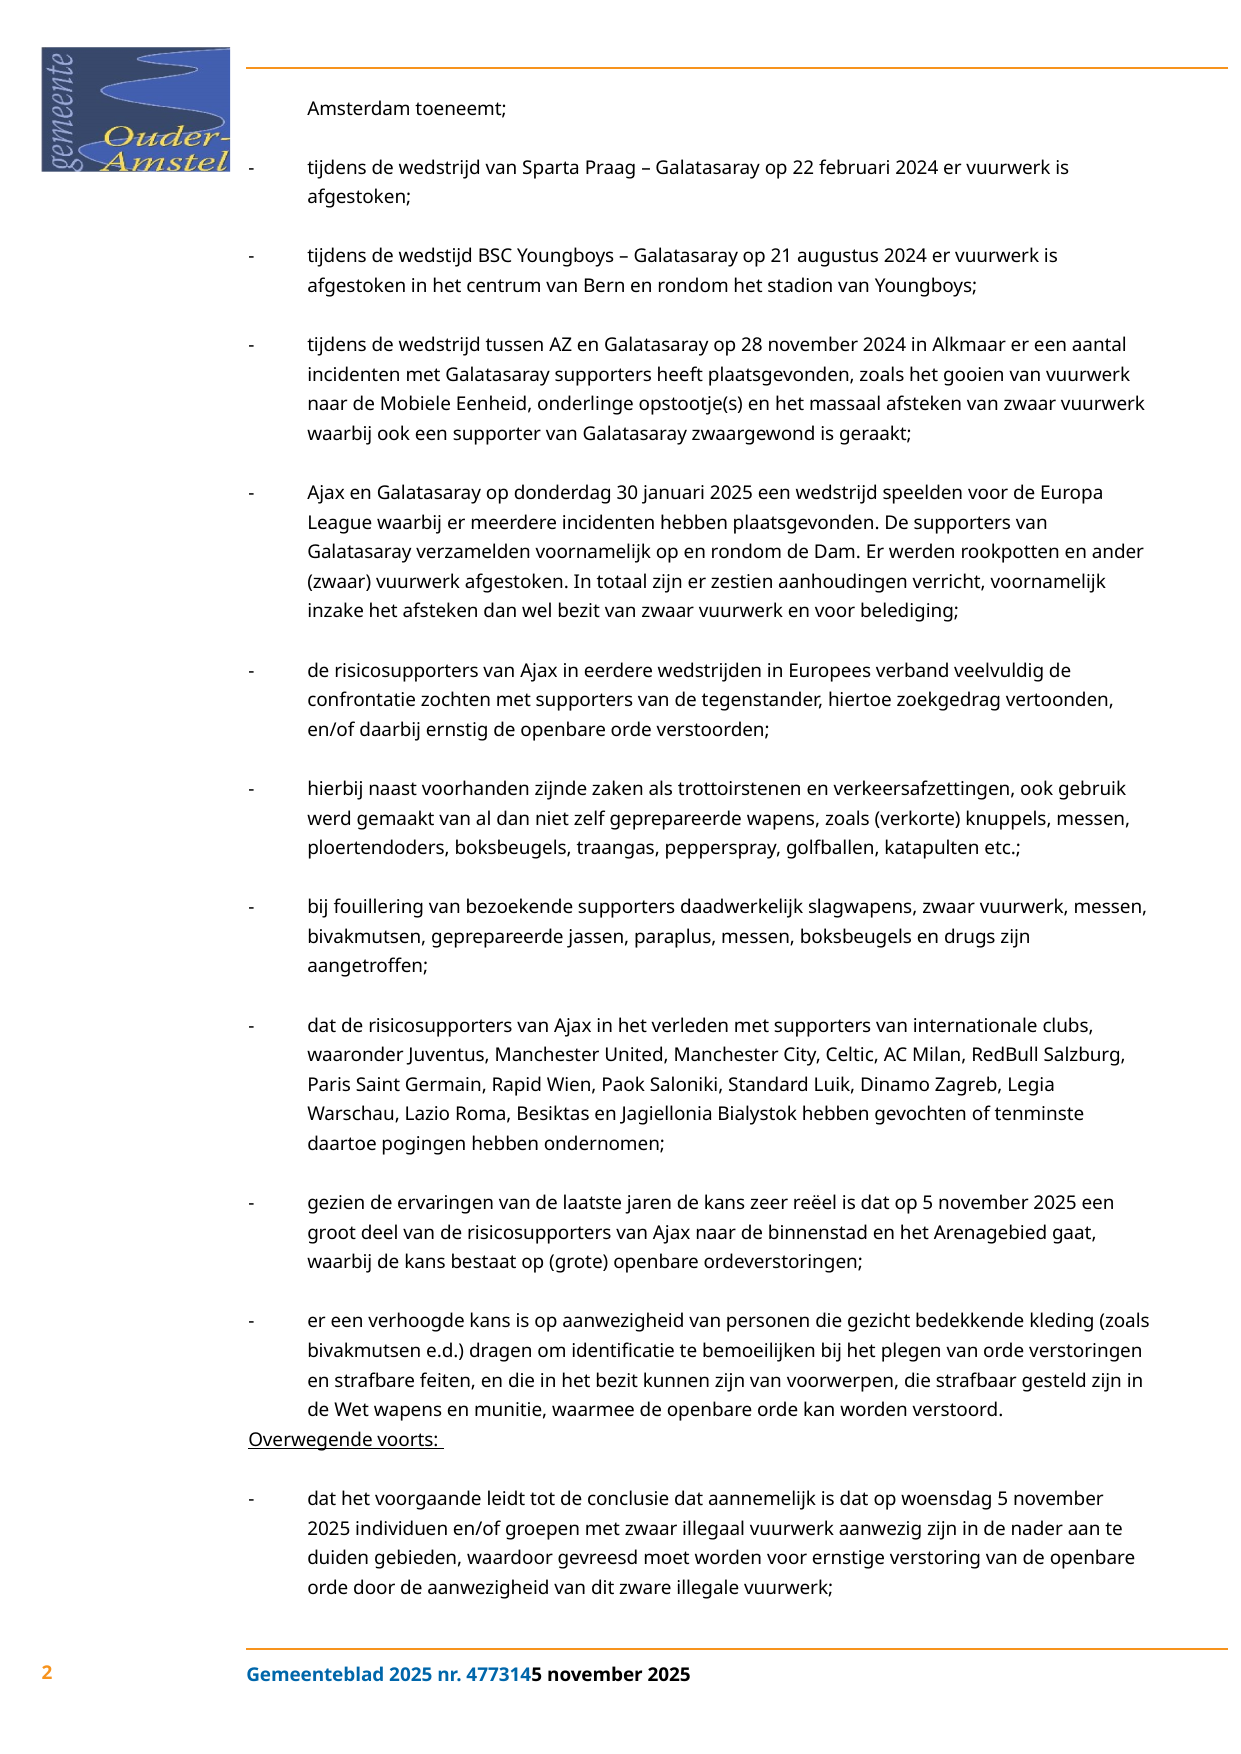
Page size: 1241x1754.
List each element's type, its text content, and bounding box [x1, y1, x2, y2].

list Amsterdam toeneemt; [248, 95, 1152, 121]
list dat de risicosupporters van Ajax in het verleden met supporters van internationale clubs, waaronder Juventus, Manchester United, Manchester City, Celtic, AC Milan, RedBull Salzburg, Paris Saint Germain, Rapid Wien, Paok Saloniki, Standard Luik, Dinamo Zagreb, Legia Warschau, Lazio Roma, Besiktas en Jagiellonia Bialystok hebben gevochten of tenminste daartoe pogingen hebben ondernomen; [248, 1012, 1152, 1156]
list dat het voorgaande leidt tot de conclusie dat aannemelijk is dat op woensdag 5 november 2025 individuen en/of groepen met zwaar illegaal vuurwerk aanwezig zijn in de nader aan te duiden gebieden, waardoor gevreesd moet worden voor ernstige verstoring van de openbare orde door de aanwezigheid van dit zware illegale vuurwerk; [248, 1485, 1152, 1600]
text Overwegende voorts: [248, 1426, 1152, 1452]
list bij fouillering van bezoekende supporters daadwerkelijk slagwapens, zwaar vuurwerk, messen, bivakmutsen, geprepareerde jassen, paraplus, messen, boksbeugels en drugs zijn aangetroffen; [248, 893, 1152, 978]
list tijdens de wedstrijd tussen AZ en Galatasaray op 28 november 2024 in Alkmaar er een aantal incidenten met Galatasaray supporters heeft plaatsgevonden, zoals het gooien van vuurwerk naar de Mobiele Eenheid, onderlinge opstootje(s) en het massaal afsteken van zwaar vuurwerk waarbij ook een supporter van Galatasaray zwaargewond is geraakt; [248, 331, 1152, 446]
picture [41, 47, 231, 172]
list de risicosupporters van Ajax in eerdere wedstrijden in Europees verband veelvuldig de confrontatie zochten met supporters van de tegenstander, hiertoe zoekgedrag vertoonden, en/of daarbij ernstig de openbare orde verstoorden; [248, 657, 1152, 742]
list hierbij naast voorhanden zijnde zaken als trottoirstenen en verkeersafzettingen, ook gebruik werd gemaakt van al dan niet zelf geprepareerde wapens, zoals (verkorte) knuppels, messen, ploertendoders, boksbeugels, traangas, pepperspray, golfballen, katapulten etc.; [248, 775, 1152, 860]
list tijdens de wedstrijd van Sparta Praag – Galatasaray op 22 februari 2024 er vuurwerk is afgestoken; [248, 154, 1152, 209]
list er een verhoogde kans is op aanwezigheid van personen die gezicht bedekkende kleding (zoals bivakmutsen e.d.) dragen om identificatie te bemoeilijken bij het plegen van orde verstoringen en strafbare feiten, en die in het bezit kunnen zijn van voorwerpen, die strafbaar gesteld zijn in de Wet wapens en munitie, waarmee de openbare orde kan worden verstoord. [248, 1308, 1152, 1422]
list gezien de ervaringen van de laatste jaren de kans zeer reëel is dat op 5 november 2025 een groot deel van de risicosupporters van Ajax naar de binnenstad en het Arenagebied gaat, waarbij de kans bestaat op (grote) openbare ordeverstoringen; [248, 1189, 1152, 1274]
list Ajax en Galatasaray op donderdag 30 januari 2025 een wedstrijd speelden voor de Europa League waarbij er meerdere incidenten hebben plaatsgevonden. De supporters van Galatasaray verzamelden voornamelijk op en rondom de Dam. Er werden rookpotten en ander (zwaar) vuurwerk afgestoken. In totaal zijn er zestien aanhoudingen verricht, voornamelijk inzake het afsteken dan wel bezit van zwaar vuurwerk en voor belediging; [248, 479, 1152, 623]
list tijdens de wedstijd BSC Youngboys – Galatasaray op 21 augustus 2024 er vuurwerk is afgestoken in het centrum van Bern en rondom het stadion van Youngboys; [248, 243, 1152, 298]
